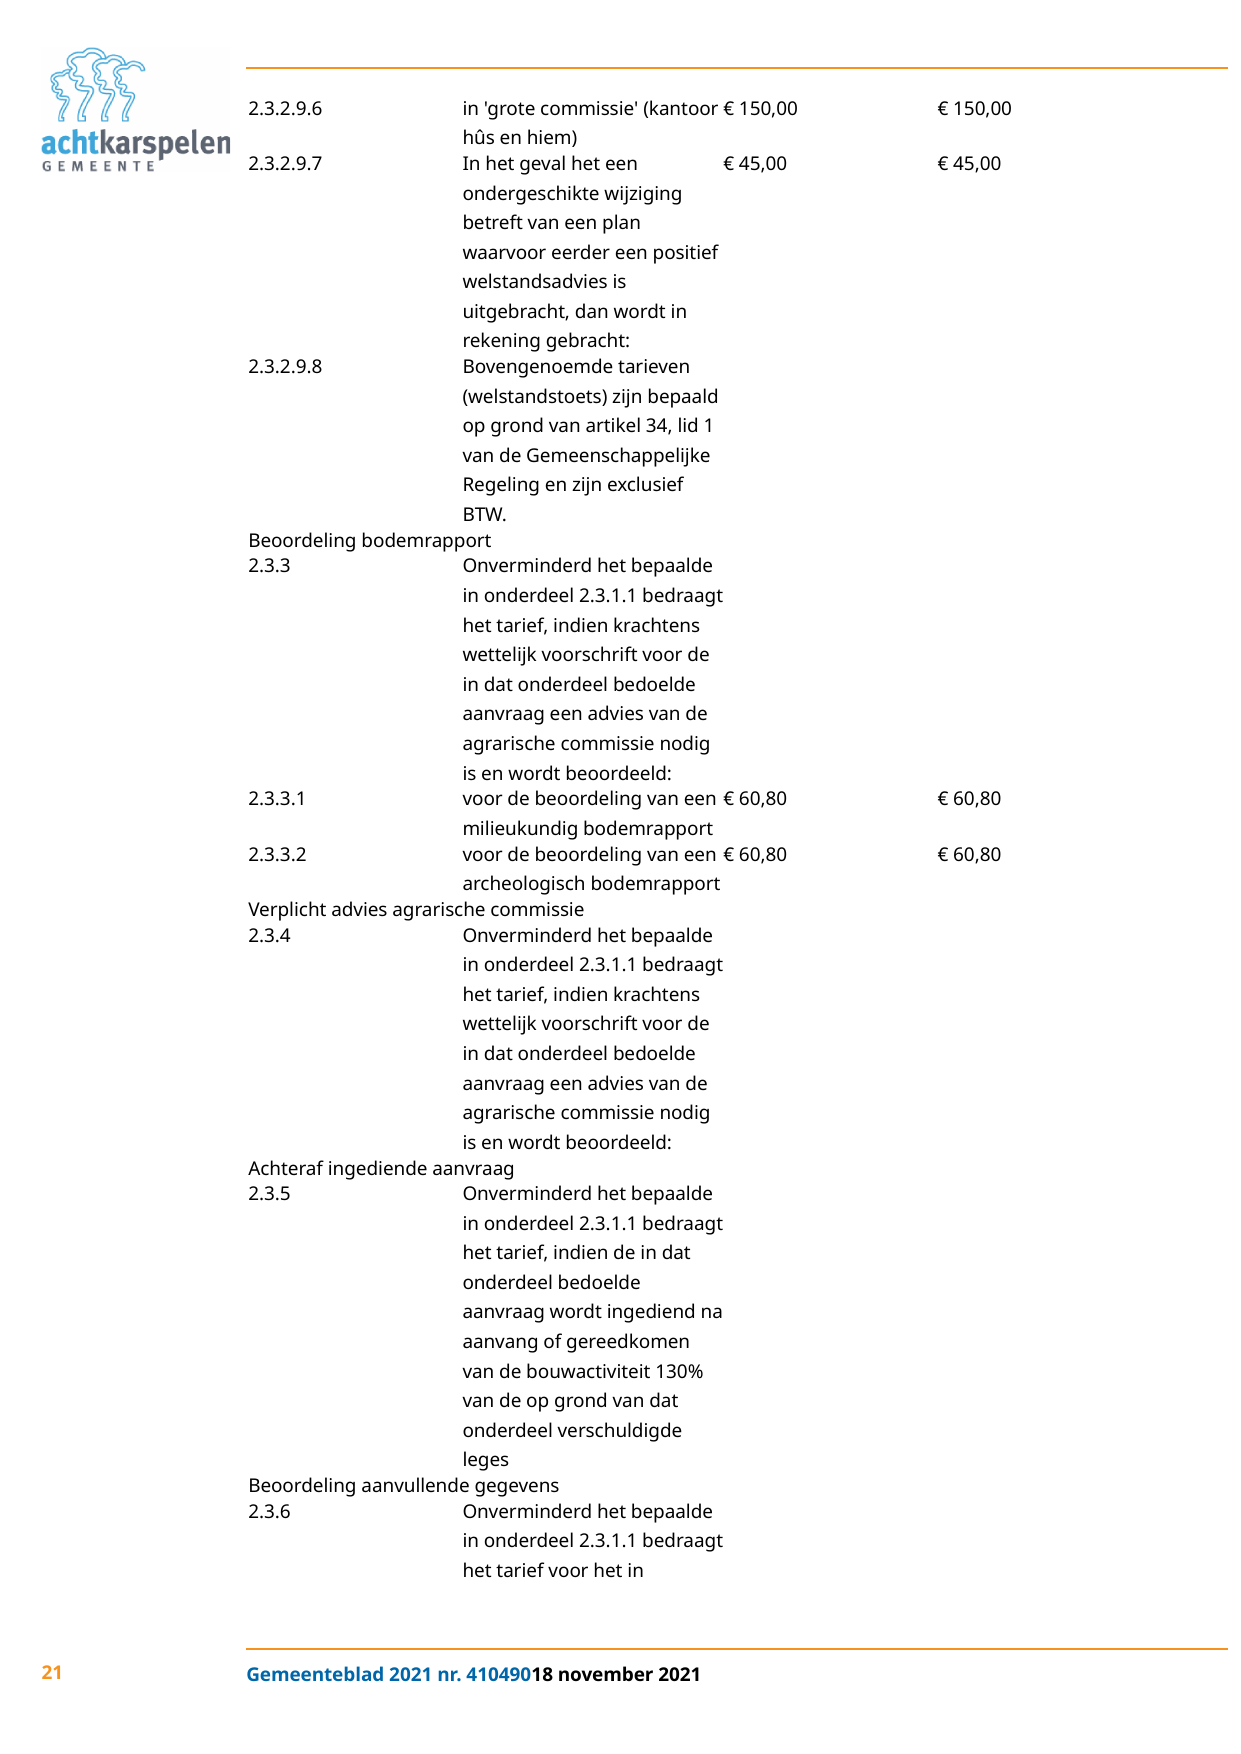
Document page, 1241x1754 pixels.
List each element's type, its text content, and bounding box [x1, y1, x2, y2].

table_cell 2.3.4 [248, 922, 462, 1155]
picture [41, 47, 231, 172]
table_cell [937, 353, 1152, 527]
table_cell € 45,00 [937, 150, 1152, 353]
table_cell Onverminderd het bepaalde in onderdeel 2.3.1.1 bedraagt het tarief voor het in [462, 1498, 723, 1583]
table_cell Bovengenoemde tarieven (welstandstoets) zijn bepaald op grond van artikel 34, lid 1 van de Gemeenschappelijke Regeling en zijn exclusief BTW. [462, 353, 723, 527]
table_cell € 60,80 [937, 786, 1152, 841]
table_cell [723, 922, 937, 1155]
table_cell 2.3.5 [248, 1180, 462, 1472]
table_cell [937, 922, 1152, 1155]
table_cell 2.3.2.9.8 [248, 353, 462, 527]
table_cell € 60,80 [723, 786, 937, 841]
table_cell [937, 1180, 1152, 1472]
table_cell Beoordeling bodemrapport [248, 527, 1152, 553]
table_cell € 60,80 [723, 841, 937, 896]
table_cell € 150,00 [723, 95, 937, 150]
table_cell [723, 1180, 937, 1472]
table_cell 2.3.3.1 [248, 786, 462, 841]
table_cell 2.3.2.9.7 [248, 150, 462, 353]
table_cell 2.3.3.2 [248, 841, 462, 896]
table_cell 2.3.6 [248, 1498, 462, 1583]
table_cell voor de beoordeling van een archeologisch bodemrapport [462, 841, 723, 896]
table_cell in 'grote commissie' (kantoor hûs en hiem) [462, 95, 723, 150]
table_cell [937, 553, 1152, 786]
table_cell 2.3.2.9.6 [248, 95, 462, 150]
table_cell € 45,00 [723, 150, 937, 353]
table_cell 2.3.3 [248, 553, 462, 786]
table_cell Verplicht advies agrarische commissie [248, 896, 1152, 922]
table_cell Beoordeling aanvullende gegevens [248, 1473, 1152, 1498]
table_cell Onverminderd het bepaalde in onderdeel 2.3.1.1 bedraagt het tarief, indien krachtens wettelijk voorschrift voor de in dat onderdeel bedoelde aanvraag een advies van de agrarische commissie nodig is en wordt beoordeeld: [462, 922, 723, 1155]
table_cell Onverminderd het bepaalde in onderdeel 2.3.1.1 bedraagt het tarief, indien krachtens wettelijk voorschrift voor de in dat onderdeel bedoelde aanvraag een advies van de agrarische commissie nodig is en wordt beoordeeld: [462, 553, 723, 786]
table_cell In het geval het een ondergeschikte wijziging betreft van een plan waarvoor eerder een positief welstandsadvies is uitgebracht, dan wordt in rekening gebracht: [462, 150, 723, 353]
table_cell € 60,80 [937, 841, 1152, 896]
table_cell Onverminderd het bepaalde in onderdeel 2.3.1.1 bedraagt het tarief, indien de in dat onderdeel bedoelde aanvraag wordt ingediend na aanvang of gereedkomen van de bouwactiviteit 130% van de op grond van dat onderdeel verschuldigde leges [462, 1180, 723, 1472]
table_cell [723, 353, 937, 527]
table_cell [937, 1498, 1152, 1583]
table_cell € 150,00 [937, 95, 1152, 150]
table_cell [723, 1498, 937, 1583]
table_cell Achteraf ingediende aanvraag [248, 1155, 1152, 1180]
table_cell [723, 553, 937, 786]
table_cell voor de beoordeling van een milieukundig bodemrapport [462, 786, 723, 841]
